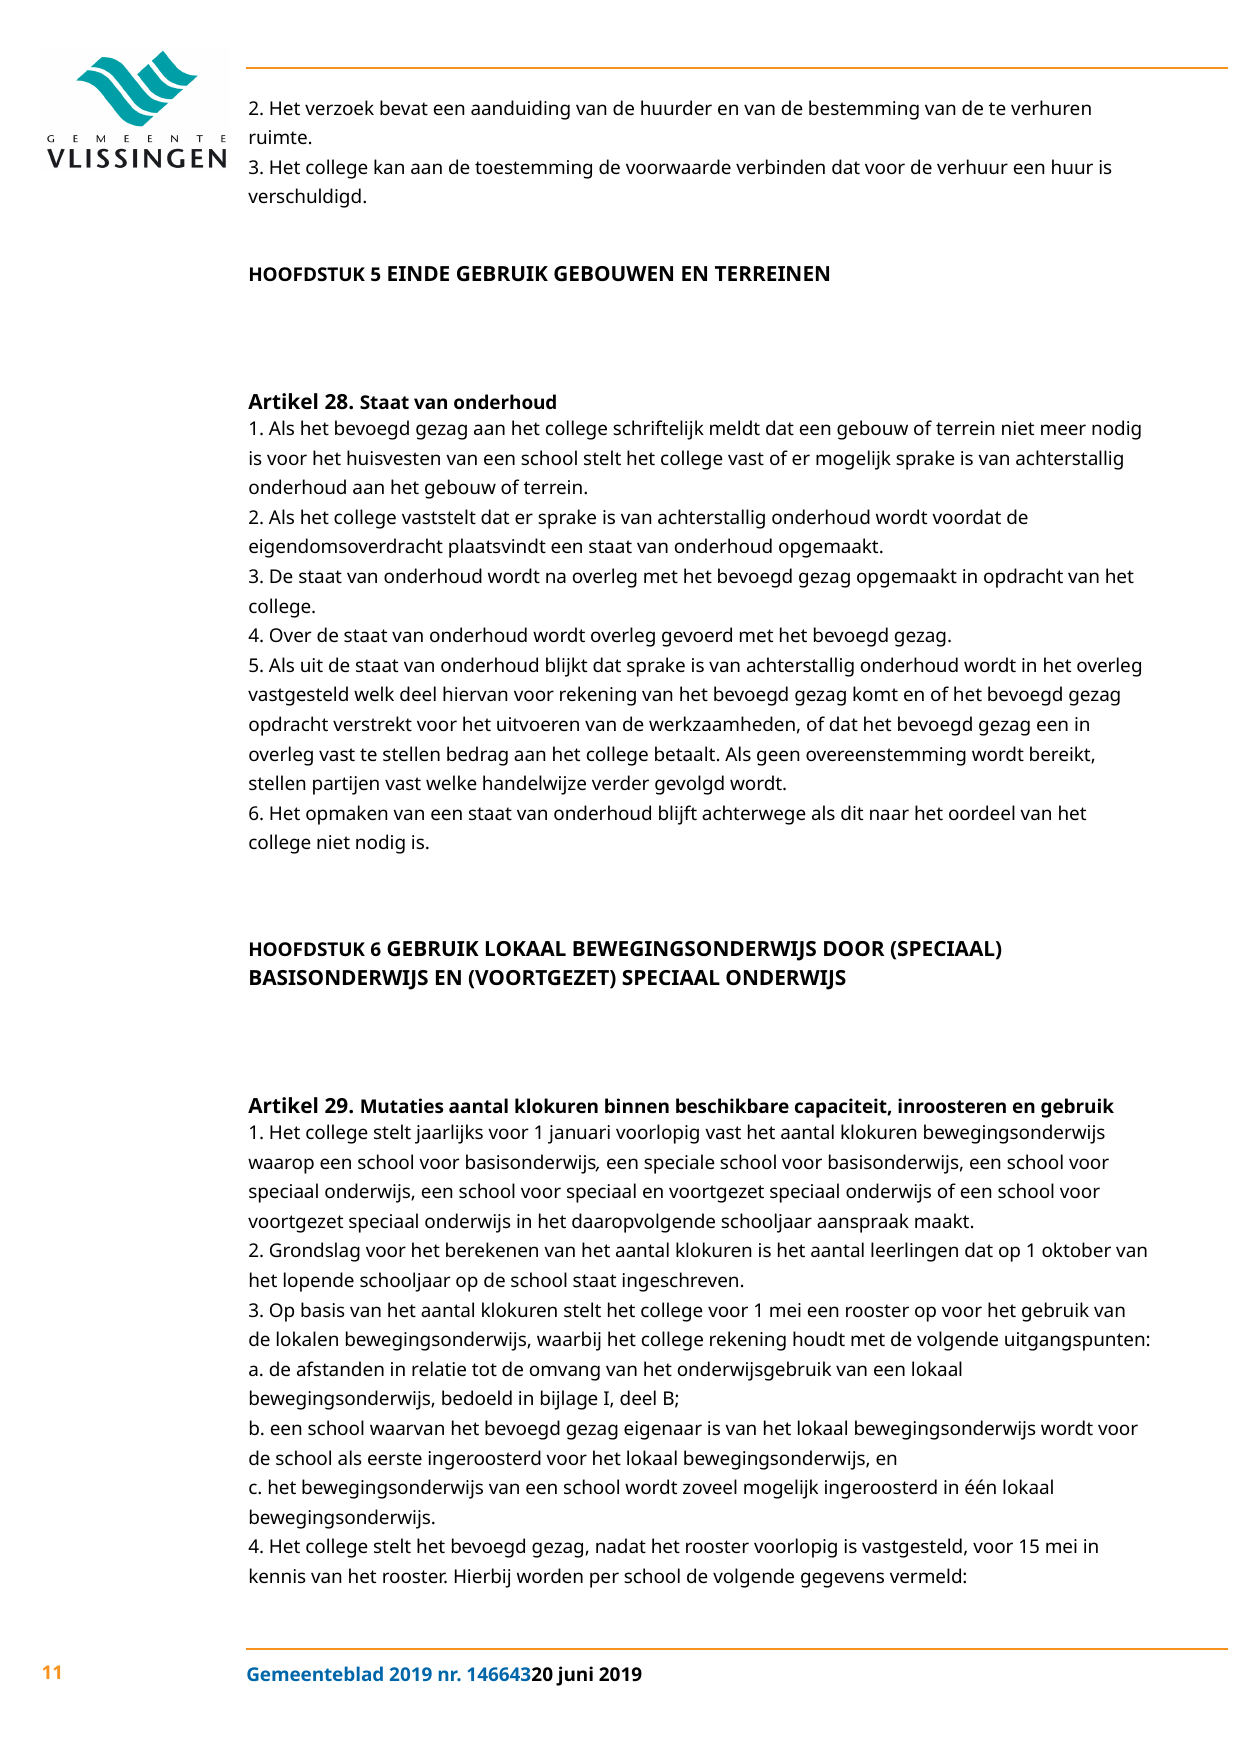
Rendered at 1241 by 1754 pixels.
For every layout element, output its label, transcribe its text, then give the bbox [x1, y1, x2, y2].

text HOOFDSTUK 6 GEBRUIK LOKAAL BEWEGINGSONDERWIJS DOOR (SPECIAAL) BASISONDERWIJS EN (VOORTGEZET) SPECIAAL ONDERWIJS [248, 934, 1152, 991]
text b. een school waarvan het bevoegd gezag eigenaar is van het lokaal bewegingsonderwijs wordt voor de school als eerste ingeroosterd voor het lokaal bewegingsonderwijs, en [248, 1415, 1152, 1470]
picture [41, 47, 231, 172]
text 3. De staat van onderhoud wordt na overleg met het bevoegd gezag opgemaakt in opdracht van het college. [248, 563, 1152, 618]
text Artikel 29. Mutaties aantal klokuren binnen beschikbare capaciteit, inroosteren en gebruik [248, 1091, 1152, 1119]
text 1. Als het bevoegd gezag aan het college schriftelijk meldt dat een gebouw of terrein niet meer nodig is voor het huisvesten van een school stelt het college vast of er mogelijk sprake is van achterstallig onderhoud aan het gebouw of terrein. [248, 415, 1152, 500]
text 4. Het college stelt het bevoegd gezag, nadat het rooster voorlopig is vastgesteld, voor 15 mei in kennis van het rooster. Hierbij worden per school de volgende gegevens vermeld: [248, 1533, 1152, 1589]
text 3. Het college kan aan de toestemming de voorwaarde verbinden dat voor de verhuur een huur is verschuldigd. [248, 154, 1152, 209]
text 2. Als het college vaststelt dat er sprake is van achterstallig onderhoud wordt voordat de eigendomsoverdracht plaatsvindt een staat van onderhoud opgemaakt. [248, 504, 1152, 559]
text 3. Op basis van het aantal klokuren stelt het college voor 1 mei een rooster op voor het gebruik van de lokalen bewegingsonderwijs, waarbij het college rekening houdt met de volgende uitgangspunten: [248, 1297, 1152, 1352]
text HOOFDSTUK 5 EINDE GEBRUIK GEBOUWEN EN TERREINEN [248, 259, 1152, 287]
text a. de afstanden in relatie tot de omvang van het onderwijsgebruik van een lokaal bewegingsonderwijs, bedoeld in bijlage I, deel B; [248, 1356, 1152, 1411]
text 5. Als uit de staat van onderhoud blijkt dat sprake is van achterstallig onderhoud wordt in het overleg vastgesteld welk deel hiervan voor rekening van het bevoegd gezag komt en of het bevoegd gezag opdracht verstrekt voor het uitvoeren van de werkzaamheden, of dat het bevoegd gezag een in overleg vast te stellen bedrag aan het college betaalt. Als geen overeenstemming wordt bereikt, stellen partijen vast welke handelwijze verder gevolgd wordt. [248, 652, 1152, 796]
text 1. Het college stelt jaarlijks voor 1 januari voorlopig vast het aantal klokuren bewegingsonderwijs waarop een school voor basisonderwijs, een speciale school voor basisonderwijs, een school voor speciaal onderwijs, een school voor speciaal en voortgezet speciaal onderwijs of een school voor voortgezet speciaal onderwijs in het daaropvolgende schooljaar aanspraak maakt. [248, 1119, 1152, 1234]
text 2. Grondslag voor het berekenen van het aantal klokuren is het aantal leerlingen dat op 1 oktober van het lopende schooljaar op de school staat ingeschreven. [248, 1238, 1152, 1293]
text 4. Over de staat van onderhoud wordt overleg gevoerd met het bevoegd gezag. [248, 622, 1152, 648]
text 2. Het verzoek bevat een aanduiding van de huurder en van de bestemming van de te verhuren ruimte. [248, 95, 1152, 150]
text Artikel 28. Staat van onderhoud [248, 387, 1152, 415]
text 6. Het opmaken van een staat van onderhoud blijft achterwege als dit naar het oordeel van het college niet nodig is. [248, 800, 1152, 855]
text c. het bewegingsonderwijs van een school wordt zoveel mogelijk ingeroosterd in één lokaal bewegingsonderwijs. [248, 1474, 1152, 1529]
